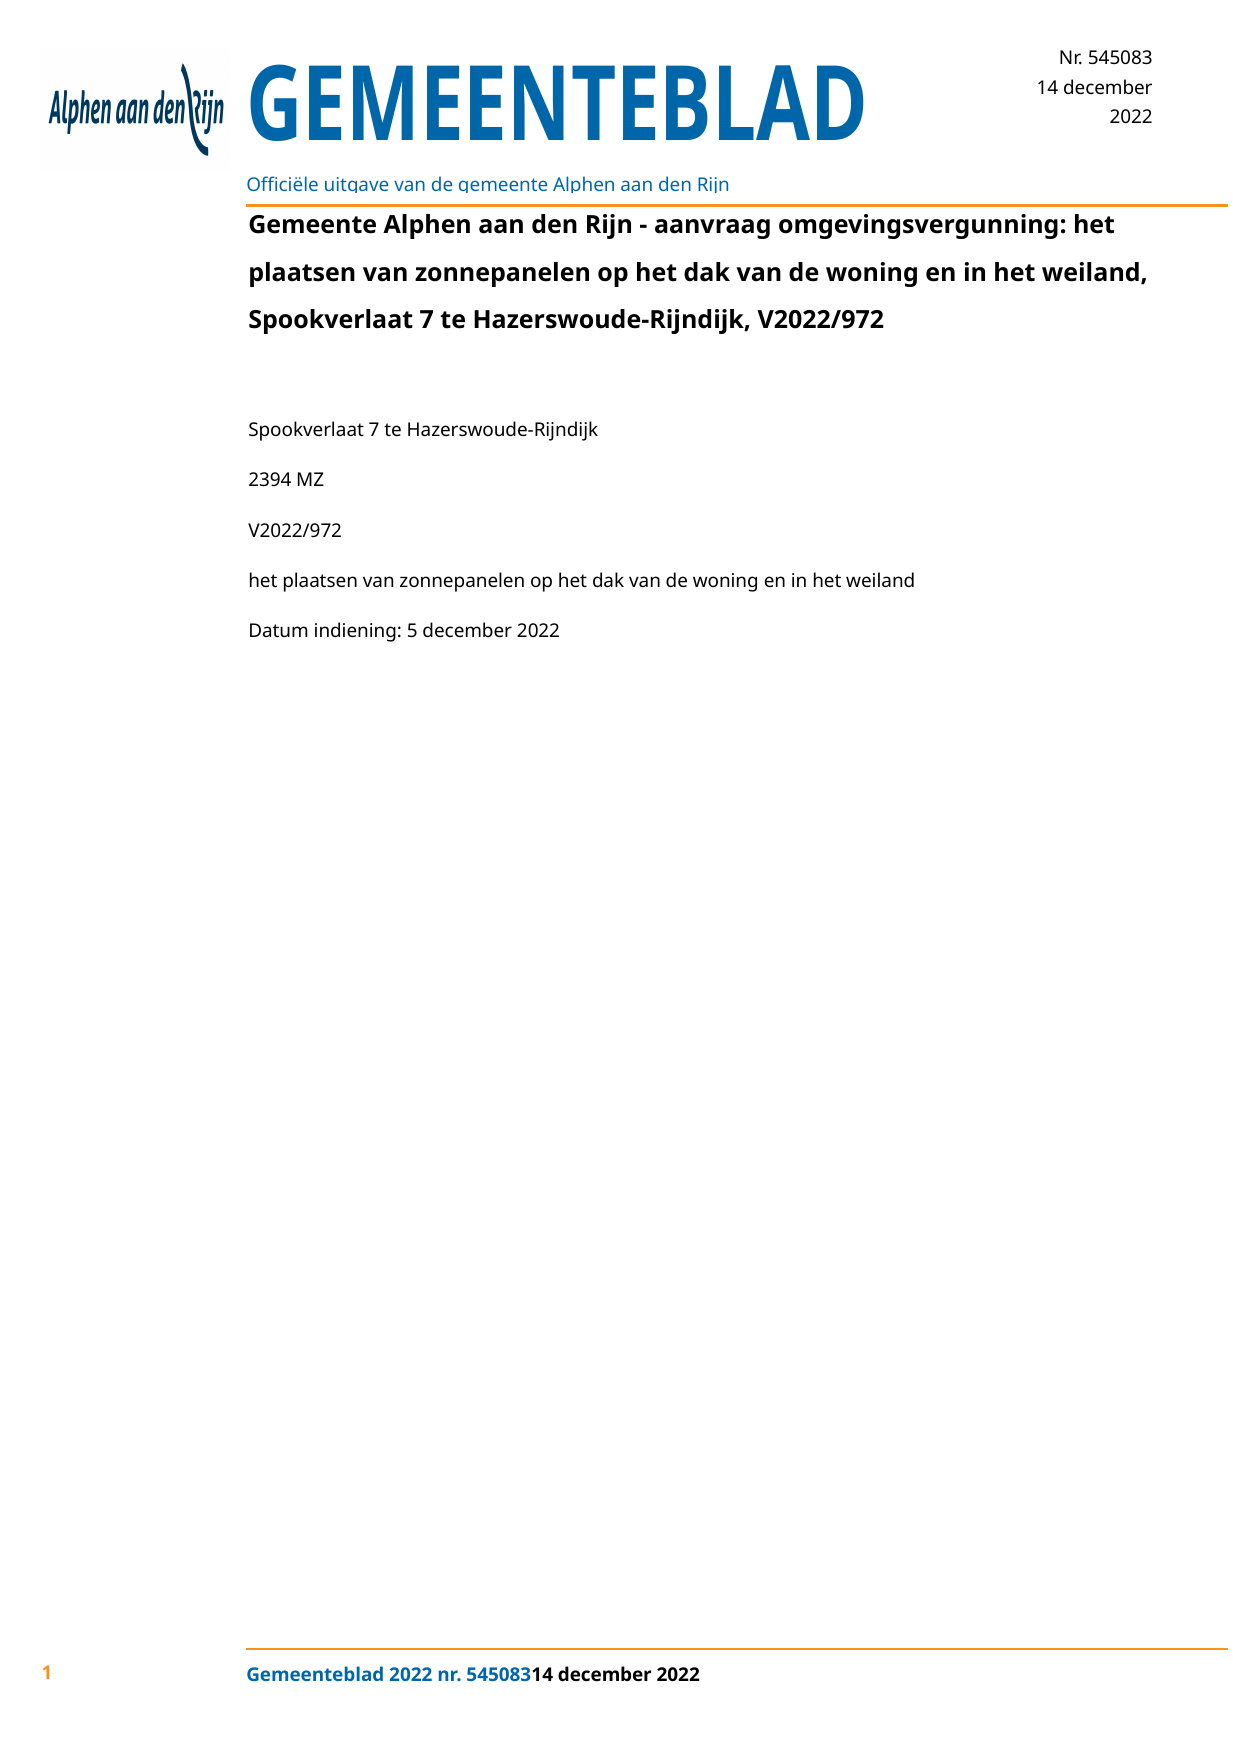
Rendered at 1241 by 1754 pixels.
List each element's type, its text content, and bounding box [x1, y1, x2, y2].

text Spookverlaat 7 te Hazerswoude-Rijndijk [248, 416, 1152, 442]
picture [41, 47, 231, 172]
text 2394 MZ [248, 466, 1152, 492]
text Gemeente Alphen aan den Rijn - aanvraag omgevingsvergunning: het plaatsen van zonnepanelen op het dak van de woning en in het weiland, Spookverlaat 7 te Hazerswoude-Rijndijk, V2022/972 [248, 207, 1152, 336]
text Datum indiening: 5 december 2022 [248, 618, 1152, 643]
text V2022/972 [248, 517, 1152, 542]
text het plaatsen van zonnepanelen op het dak van de woning en in het weiland [248, 567, 1152, 593]
